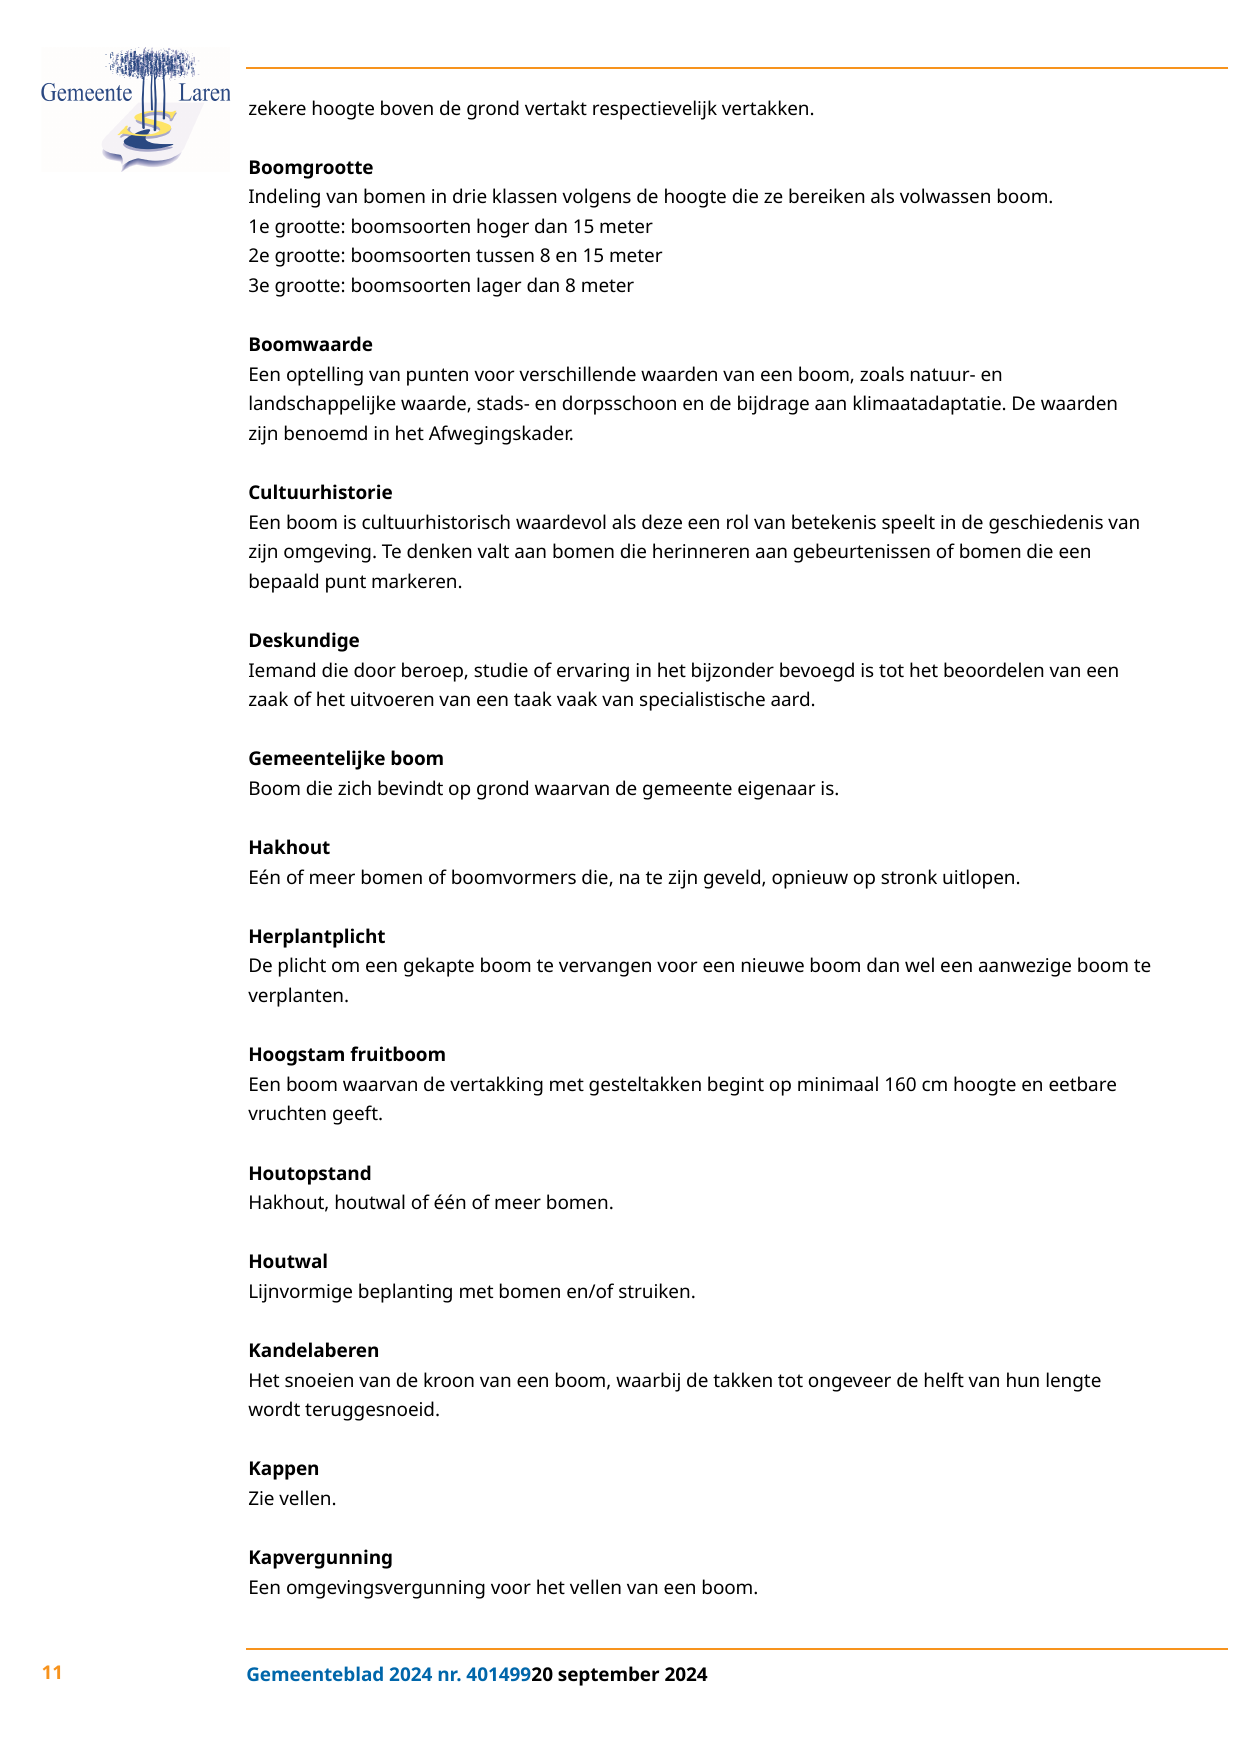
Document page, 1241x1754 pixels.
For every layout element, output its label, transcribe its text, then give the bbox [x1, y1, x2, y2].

text Kandelaberen [248, 1337, 1152, 1363]
text Eén of meer bomen of boomvormers die, na te zijn geveld, opnieuw op stronk uitlopen. [248, 864, 1152, 890]
text 1e grootte: boomsoorten hoger dan 15 meter [248, 213, 1152, 239]
text Het snoeien van de kroon van een boom, waarbij de takken tot ongeveer de helft van hun lengte wordt teruggesnoeid. [248, 1367, 1152, 1422]
text 3e grootte: boomsoorten lager dan 8 meter [248, 272, 1152, 298]
text Lijnvormige beplanting met bomen en/of struiken. [248, 1278, 1152, 1304]
text Houtopstand [248, 1160, 1152, 1186]
text Boomgrootte [248, 154, 1152, 180]
text 2e grootte: boomsoorten tussen 8 en 15 meter [248, 243, 1152, 268]
text Een boom waarvan de vertakking met gesteltakken begint op minimaal 160 cm hoogte en eetbare vruchten geeft. [248, 1071, 1152, 1126]
text Gemeentelijke boom [248, 746, 1152, 771]
text Zie vellen. [248, 1485, 1152, 1511]
text Boom die zich bevindt op grond waarvan de gemeente eigenaar is. [248, 775, 1152, 801]
text Herplantplicht [248, 923, 1152, 949]
text Een boom is cultuurhistorisch waardevol als deze een rol van betekenis speelt in de geschiedenis van zijn omgeving. Te denken valt aan bomen die herinneren aan gebeurtenissen of bomen die een bepaald punt markeren. [248, 509, 1152, 594]
text Indeling van bomen in drie klassen volgens de hoogte die ze bereiken als volwassen boom. [248, 183, 1152, 209]
text De plicht om een gekapte boom te vervangen voor een nieuwe boom dan wel een aanwezige boom te verplanten. [248, 953, 1152, 1008]
text Boomwaarde [248, 331, 1152, 357]
text Iemand die door beroep, studie of ervaring in het bijzonder bevoegd is tot het beoordelen van een zaak of het uitvoeren van een taak vaak van specialistische aard. [248, 657, 1152, 712]
text Deskundige [248, 627, 1152, 653]
text Een omgevingsvergunning voor het vellen van een boom. [248, 1574, 1152, 1600]
text Hakhout, houtwal of één of meer bomen. [248, 1189, 1152, 1215]
text Cultuurhistorie [248, 479, 1152, 505]
text Een optelling van punten voor verschillende waarden van een boom, zoals natuur- en landschappelijke waarde, stads- en dorpsschoon en de bijdrage aan klimaatadaptatie. De waarden zijn benoemd in het Afwegingskader. [248, 361, 1152, 446]
text Kappen [248, 1456, 1152, 1481]
text Houtwal [248, 1248, 1152, 1274]
text Kapvergunning [248, 1544, 1152, 1570]
text Hoogstam fruitboom [248, 1041, 1152, 1067]
picture [41, 47, 231, 172]
text zekere hoogte boven de grond vertakt respectievelijk vertakken. [248, 95, 1152, 121]
text Hakhout [248, 834, 1152, 860]
